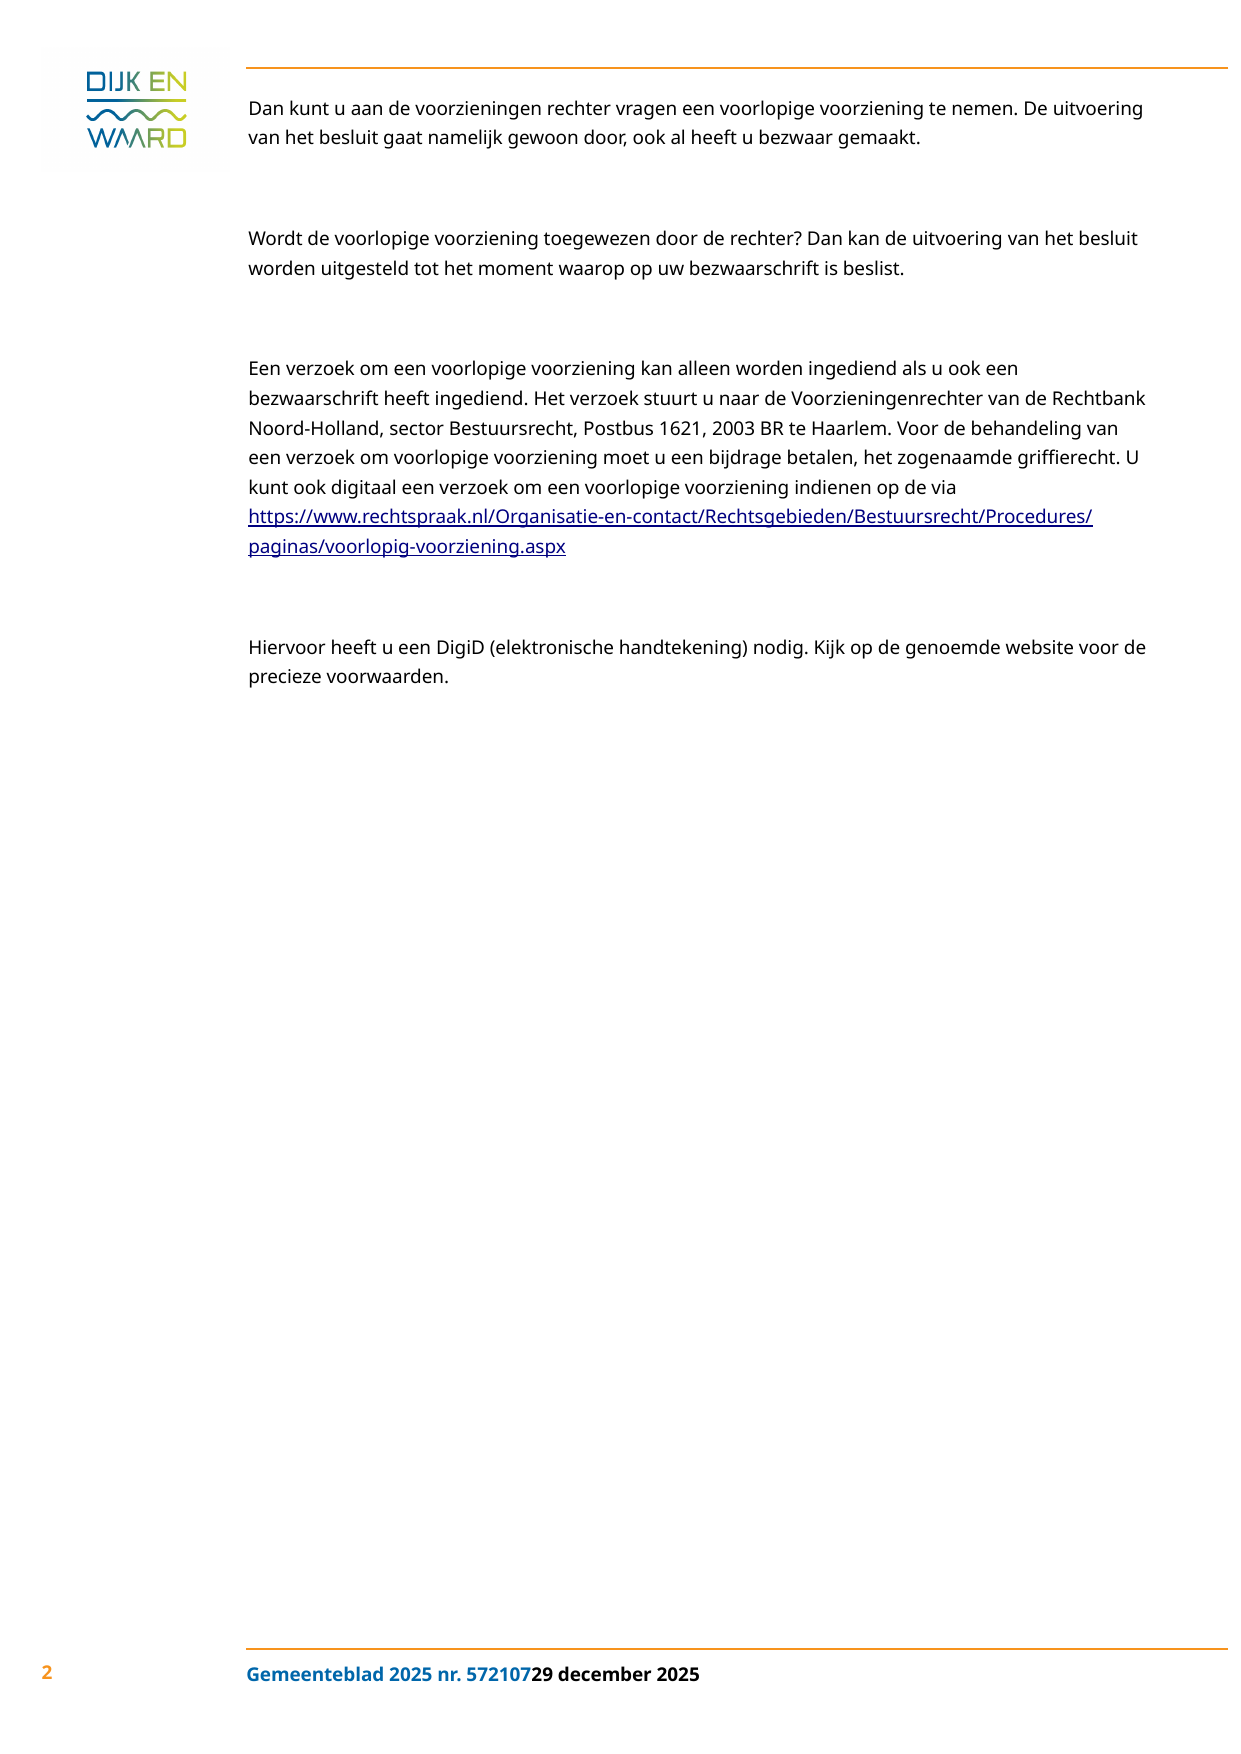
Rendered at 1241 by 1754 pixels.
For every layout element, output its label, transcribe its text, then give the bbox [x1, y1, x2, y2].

text Een verzoek om een voorlopige voorziening kan alleen worden ingediend als u ook een bezwaarschrift heeft ingediend. Het verzoek stuurt u naar de Voorzieningenrechter van de Rechtbank Noord-Holland, sector Bestuursrecht, Postbus 1621, 2003 BR te Haarlem. Voor de behandeling van een verzoek om voorlopige voorziening moet u een bijdrage betalen, het zogenaamde griffierecht. U kunt ook digitaal een verzoek om een voorlopige voorziening indienen op de via https://www.rechtspraak.nl/Organisatie-en-contact/Rechtsgebieden/Bestuursrecht/Procedures/paginas/voorlopig-voorziening.aspx [248, 356, 1152, 559]
text Wordt de voorlopige voorziening toegewezen door de rechter? Dan kan de uitvoering van het besluit worden uitgesteld tot het moment waarop op uw bezwaarschrift is beslist. [248, 225, 1152, 281]
text Dan kunt u aan de voorzieningen rechter vragen een voorlopige voorziening te nemen. De uitvoering van het besluit gaat namelijk gewoon door, ook al heeft u bezwaar gemaakt. [248, 95, 1152, 150]
text Hiervoor heeft u een DigiD (elektronische handtekening) nodig. Kijk op de genoemde website voor de precieze voorwaarden. [248, 634, 1152, 689]
picture [41, 47, 231, 172]
